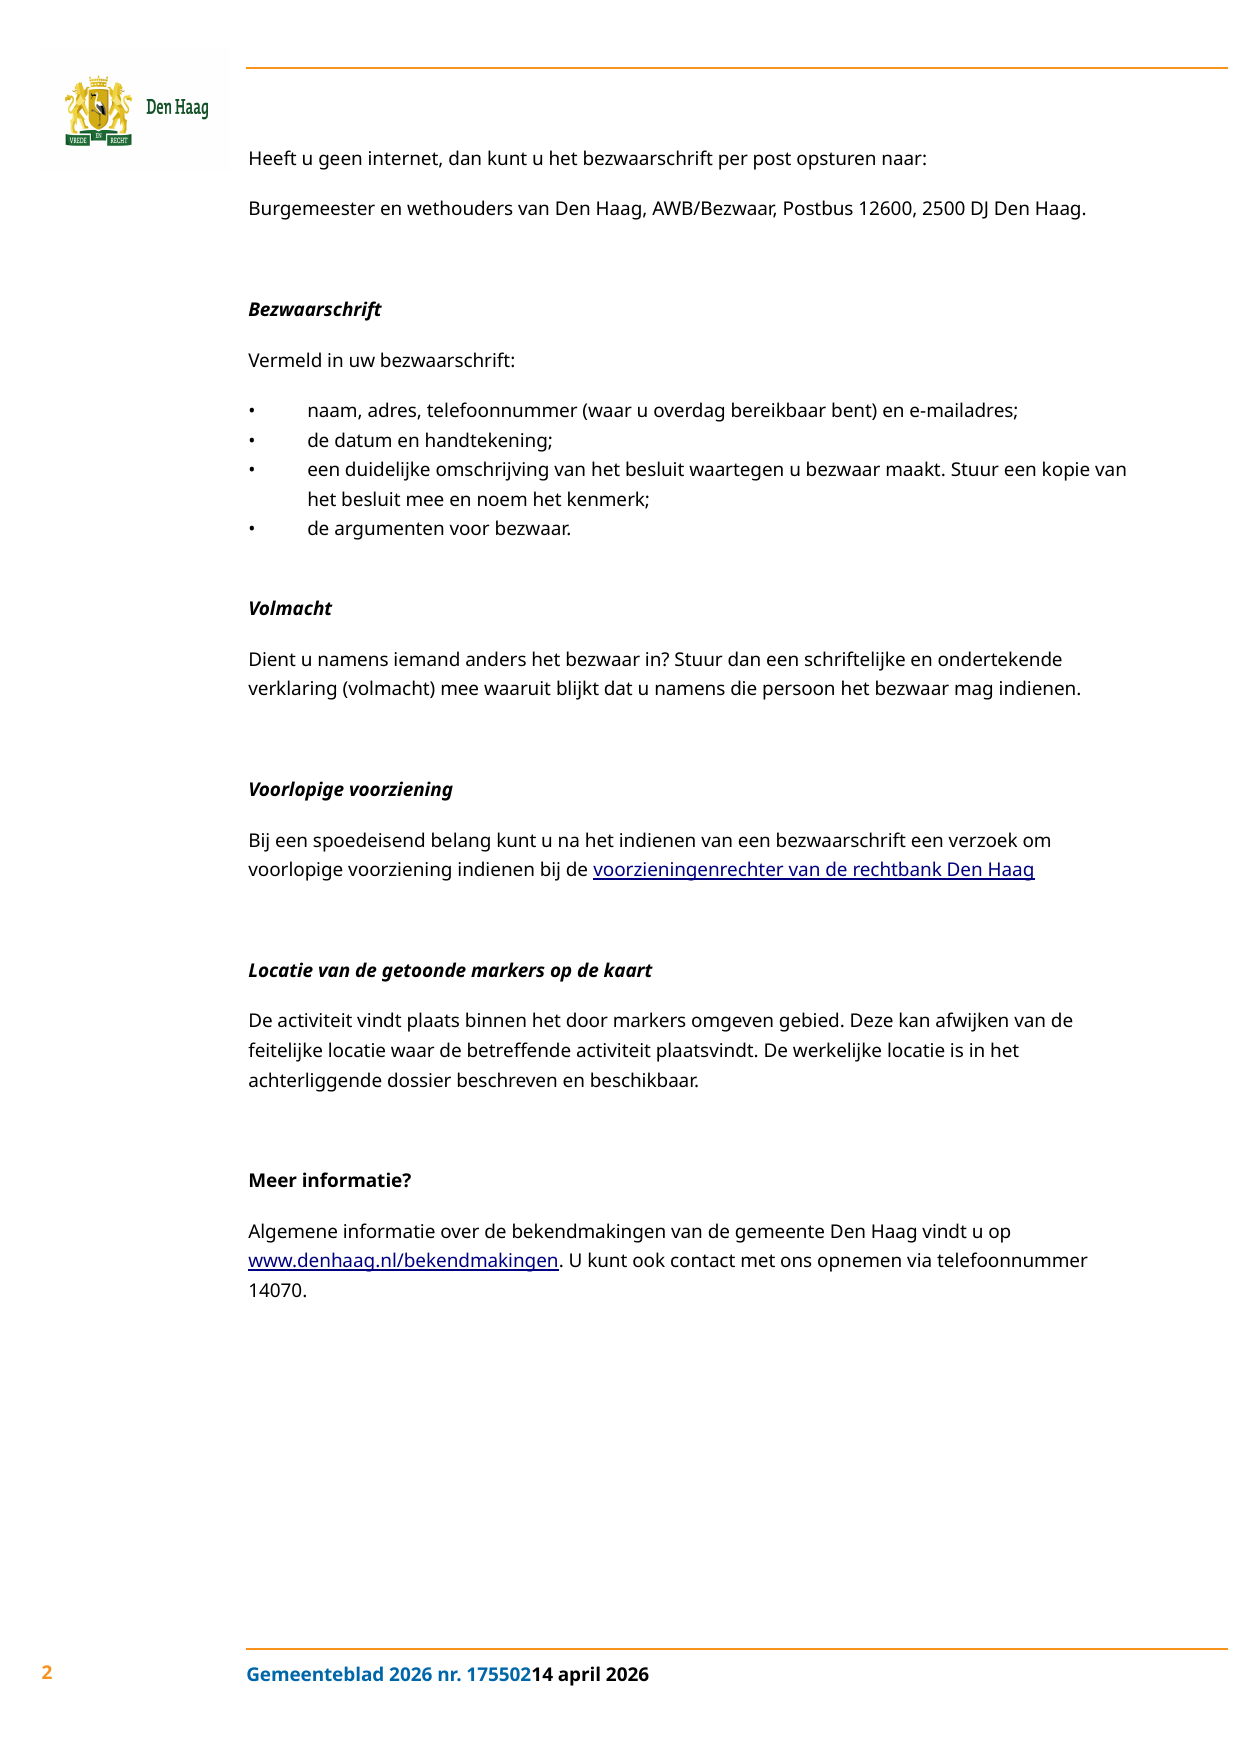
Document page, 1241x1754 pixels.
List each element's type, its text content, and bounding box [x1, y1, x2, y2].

list naam, adres, telefoonnummer (waar u overdag bereikbaar bent) en e-mailadres; [248, 397, 1152, 423]
text Bezwaarschrift [248, 296, 1152, 322]
text De activiteit vindt plaats binnen het door markers omgeven gebied. Deze kan afwijken van de feitelijke locatie waar de betreffende activiteit plaatsvindt. De werkelijke locatie is in het achterliggende dossier beschreven en beschikbaar. [248, 1008, 1152, 1093]
text Bij een spoedeisend belang kunt u na het indienen van een bezwaarschrift een verzoek om voorlopige voorziening indienen bij de voorzieningenrechter van de rechtbank Den Haag [248, 827, 1152, 882]
picture [41, 47, 231, 172]
list de datum en handtekening; [248, 427, 1152, 453]
text Burgemeester en wethouders van Den Haag, AWB/Bezwaar, Postbus 12600, 2500 DJ Den Haag. [248, 196, 1152, 221]
text Vermeld in uw bezwaarschrift: [248, 347, 1152, 373]
text Heeft u geen internet, dan kunt u het bezwaarschrift per post opsturen naar: [248, 145, 1152, 171]
text Meer informatie? [248, 1168, 1152, 1193]
text Volmacht [248, 596, 1152, 621]
text Dient u namens iemand anders het bezwaar in? Stuur dan een schriftelijke en ondertekende verklaring (volmacht) mee waaruit blijkt dat u namens die persoon het bezwaar mag indienen. [248, 646, 1152, 701]
text Locatie van de getoonde markers op de kaart [248, 957, 1152, 983]
list de argumenten voor bezwaar. [248, 516, 1152, 541]
text Voorlopige voorziening [248, 776, 1152, 802]
list een duidelijke omschrijving van het besluit waartegen u bezwaar maakt. Stuur een kopie van het besluit mee en noem het kenmerk; [248, 456, 1152, 512]
text Algemene informatie over de bekendmakingen van de gemeente Den Haag vindt u op www.denhaag.nl/bekendmakingen. U kunt ook contact met ons opnemen via telefoonnummer 14070. [248, 1218, 1152, 1303]
